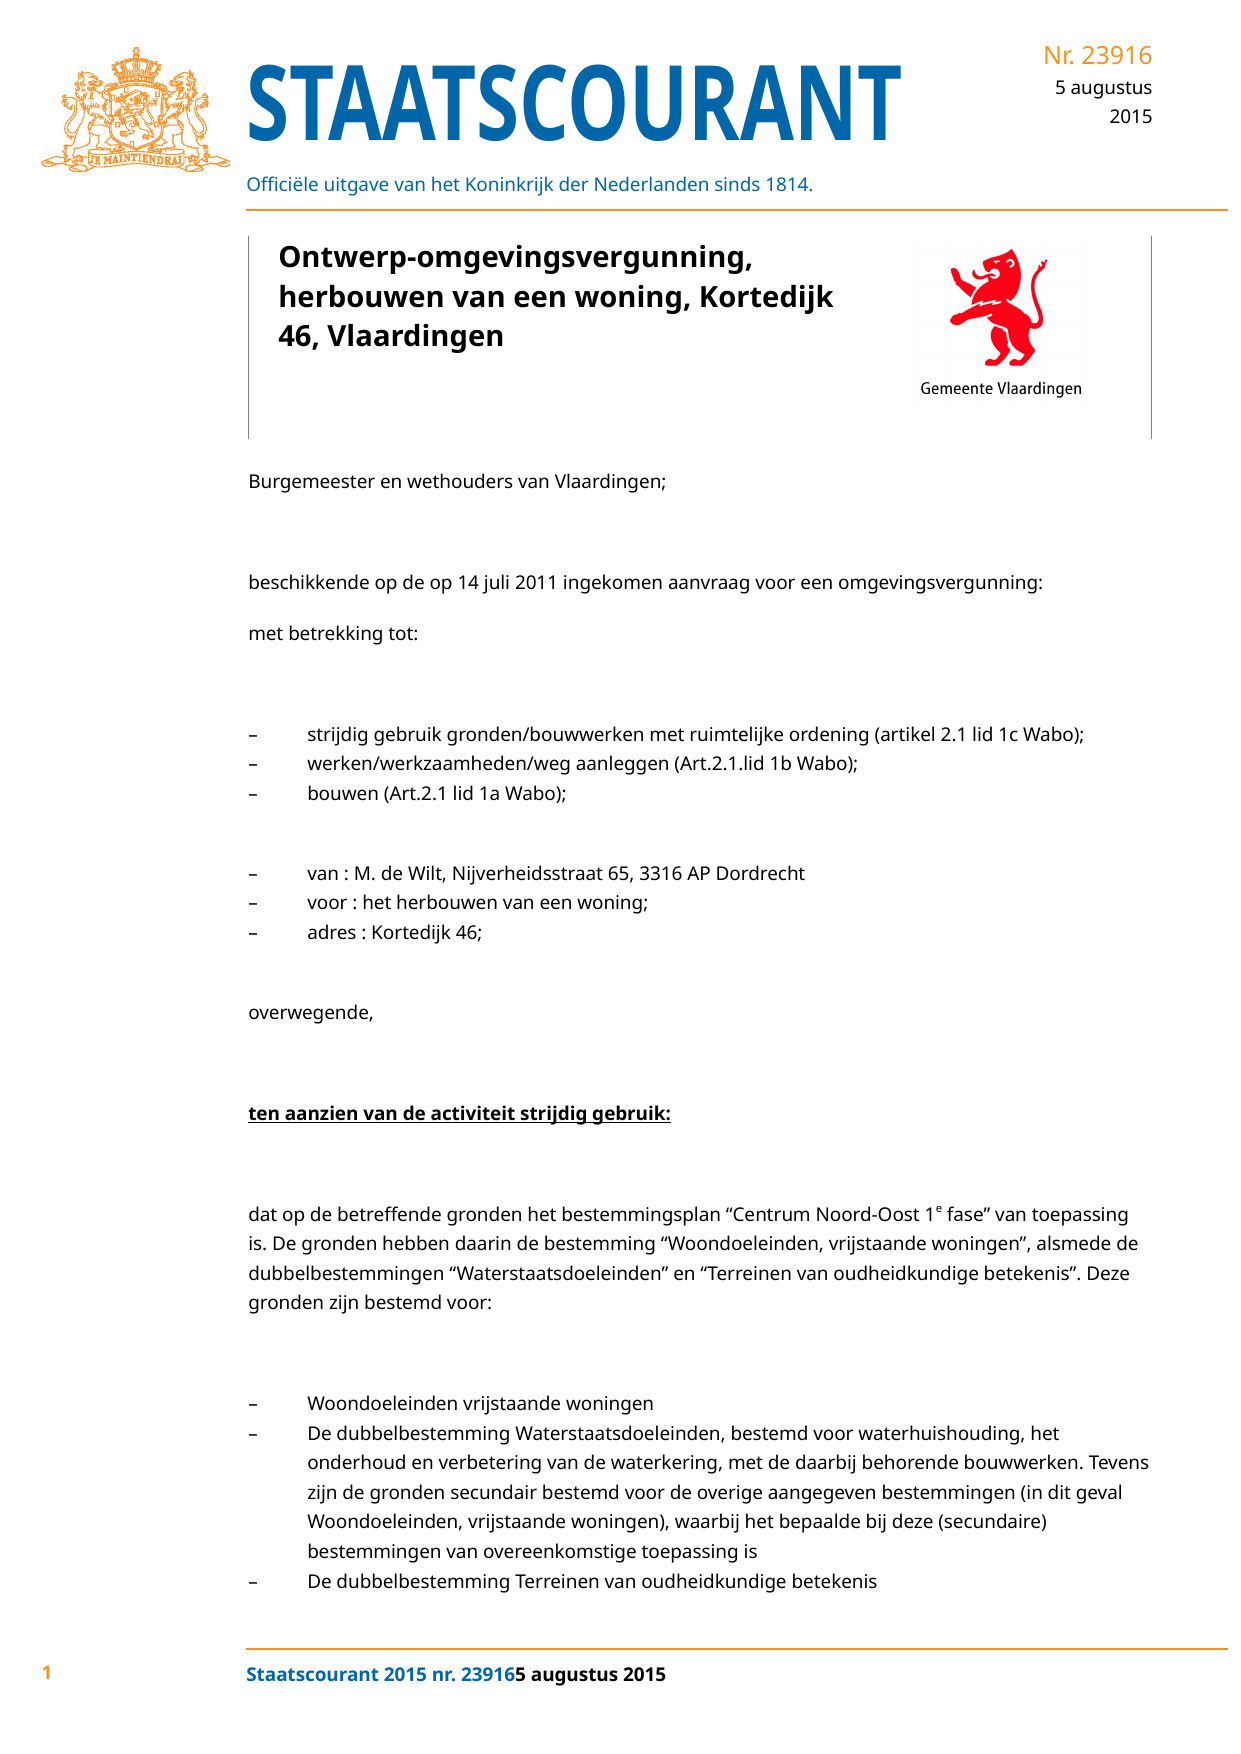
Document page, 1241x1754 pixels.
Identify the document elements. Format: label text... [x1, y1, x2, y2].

text beschikkende op de op 14 juli 2011 ingekomen aanvraag voor een omgevingsvergunning: [248, 569, 1152, 595]
list adres : Kortedijk 46; [248, 919, 1152, 945]
list Woondoeleinden vrijstaande woningen [248, 1390, 1152, 1416]
text met betrekking tot: [248, 620, 1152, 646]
picture [912, 236, 1090, 414]
table_header Ontwerp-omgevingsvergunning, herbouwen van een woning, Kortedijk 46, Vlaardingen [249, 236, 850, 439]
list werken/werkzaamheden/weg aanleggen (Art.2.1.lid 1b Wabo); [248, 750, 1152, 776]
list voor : het herbouwen van een woning; [248, 889, 1152, 915]
text Burgemeester en wethouders van Vlaardingen; [248, 469, 1152, 494]
picture [41, 47, 231, 172]
list strijdig gebruik gronden/bouwwerken met ruimtelijke ordening (artikel 2.1 lid 1c Wabo); [248, 721, 1152, 746]
table_header [1090, 236, 1151, 413]
text dat op de betreffende gronden het bestemmingsplan “Centrum Noord-Oost 1e fase” van toepassing is. De gronden hebben daarin de bestemming “Woondoeleinden, vrijstaande woningen”, alsmede de dubbelbestemmingen “Waterstaatsdoeleinden” en “Terreinen van oudheidkundige betekenis”. Deze gronden zijn bestemd voor: [248, 1201, 1152, 1315]
list bouwen (Art.2.1 lid 1a Wabo); [248, 780, 1152, 806]
list De dubbelbestemming Terreinen van oudheidkundige betekenis [248, 1568, 1152, 1593]
list van : M. de Wilt, Nijverheidsstraat 65, 3316 AP Dordrecht [248, 860, 1152, 886]
table_header [850, 414, 1151, 439]
table_header [850, 236, 912, 413]
list De dubbelbestemming Waterstaatsdoeleinden, bestemd voor waterhuishouding, het onderhoud en verbetering van de waterkering, met de daarbij behorende bouwwerken. Tevens zijn de gronden secundair bestemd voor de overige aangegeven bestemmingen (in dit geval Woondoeleinden, vrijstaande woningen), waarbij het bepaalde bij deze (secundaire) bestemmingen van overeenkomstige toepassing is [248, 1420, 1152, 1564]
text overwegende, [248, 999, 1152, 1025]
text ten aanzien van de activiteit strijdig gebruik: [248, 1100, 1152, 1126]
